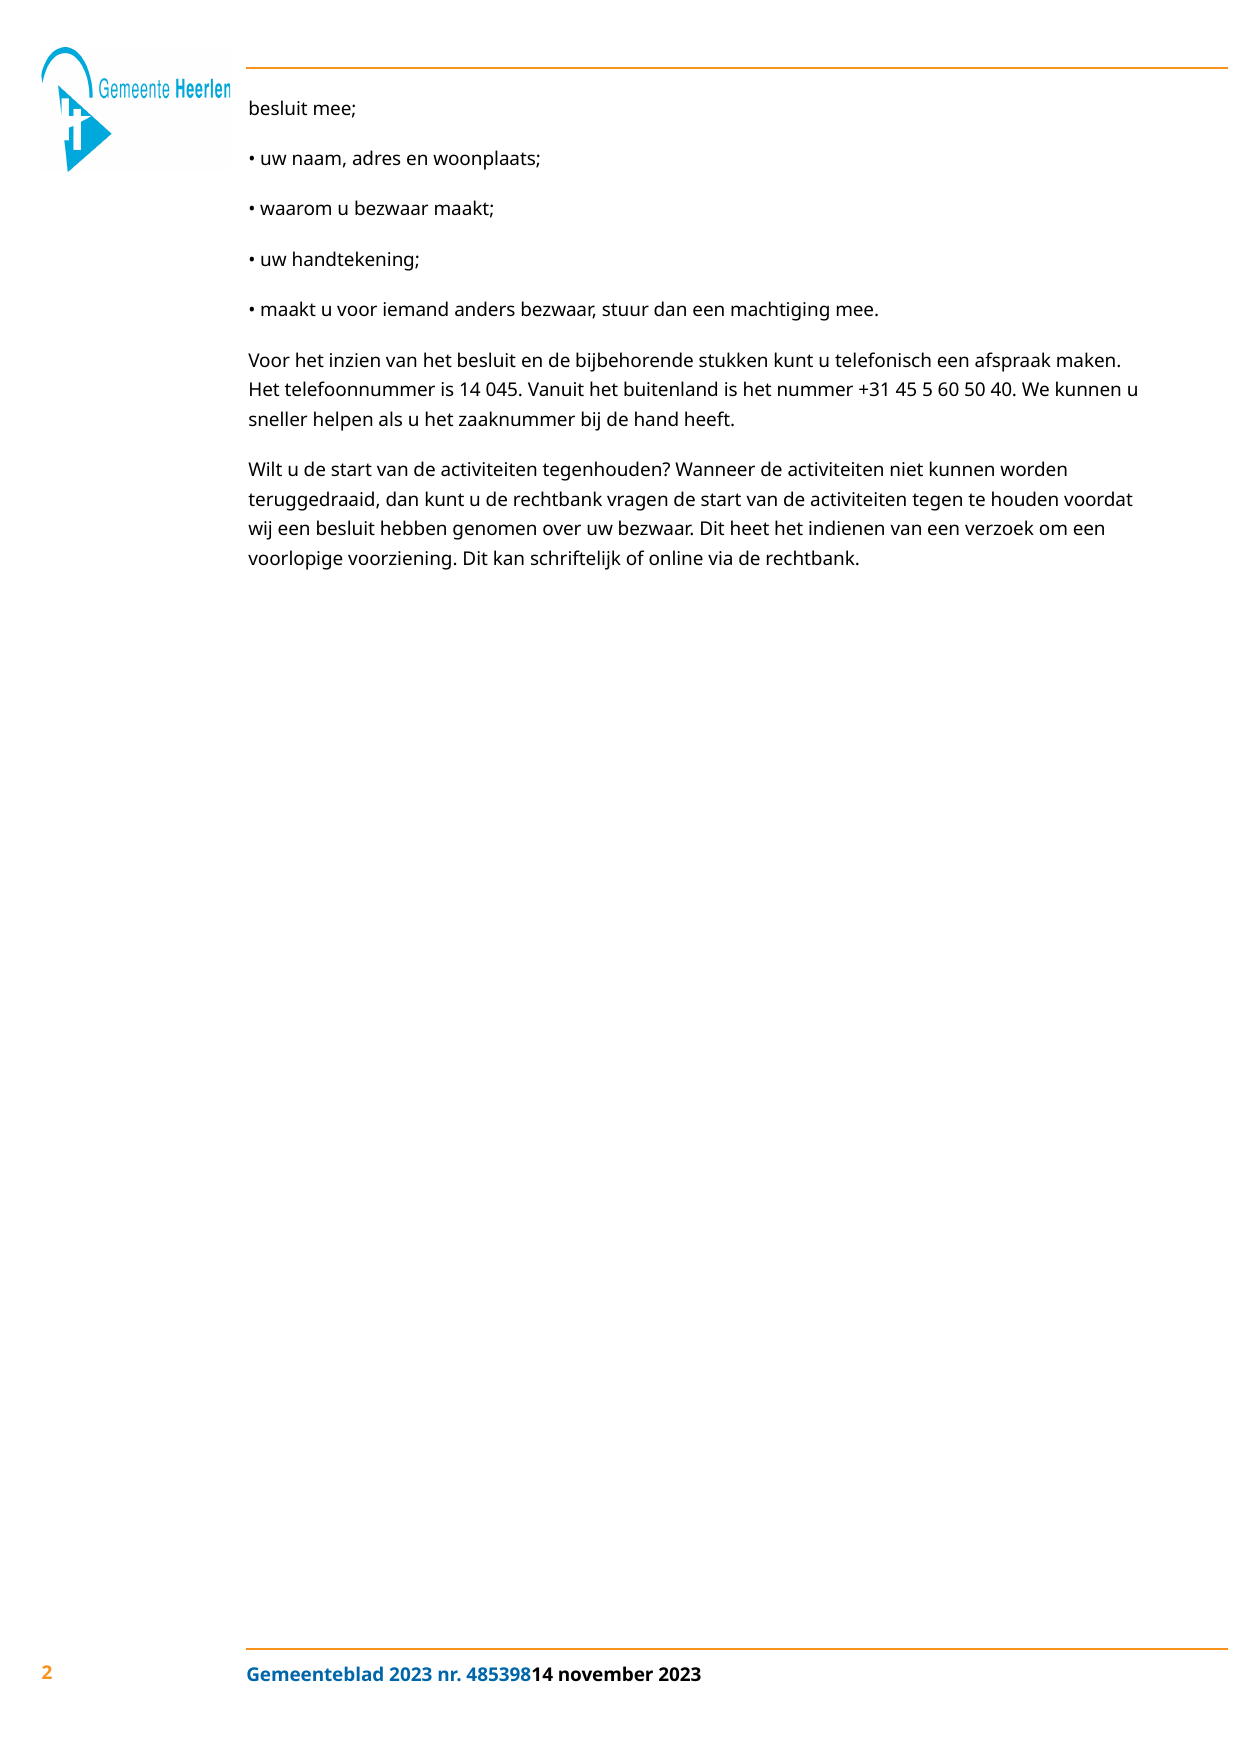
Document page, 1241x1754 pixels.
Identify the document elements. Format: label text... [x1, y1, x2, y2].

picture [41, 47, 231, 172]
text • uw handtekening; [248, 246, 1152, 272]
text Wilt u de start van de activiteiten tegenhouden? Wanneer de activiteiten niet kunnen worden teruggedraaid, dan kunt u de rechtbank vragen de start van de activiteiten tegen te houden voordat wij een besluit hebben genomen over uw bezwaar. Dit heet het indienen van een verzoek om een voorlopige voorziening. Dit kan schriftelijk of online via de rechtbank. [248, 456, 1152, 571]
text • maakt u voor iemand anders bezwaar, stuur dan een machtiging mee. [248, 296, 1152, 322]
text • waarom u bezwaar maakt; [248, 196, 1152, 221]
text besluit mee; [248, 95, 1152, 121]
text Voor het inzien van het besluit en de bijbehorende stukken kunt u telefonisch een afspraak maken. Het telefoonnummer is 14 045. Vanuit het buitenland is het nummer +31 45 5 60 50 40. We kunnen u sneller helpen als u het zaaknummer bij de hand heeft. [248, 347, 1152, 432]
picture [41, 47, 59, 70]
text • uw naam, adres en woonplaats; [248, 145, 1152, 171]
